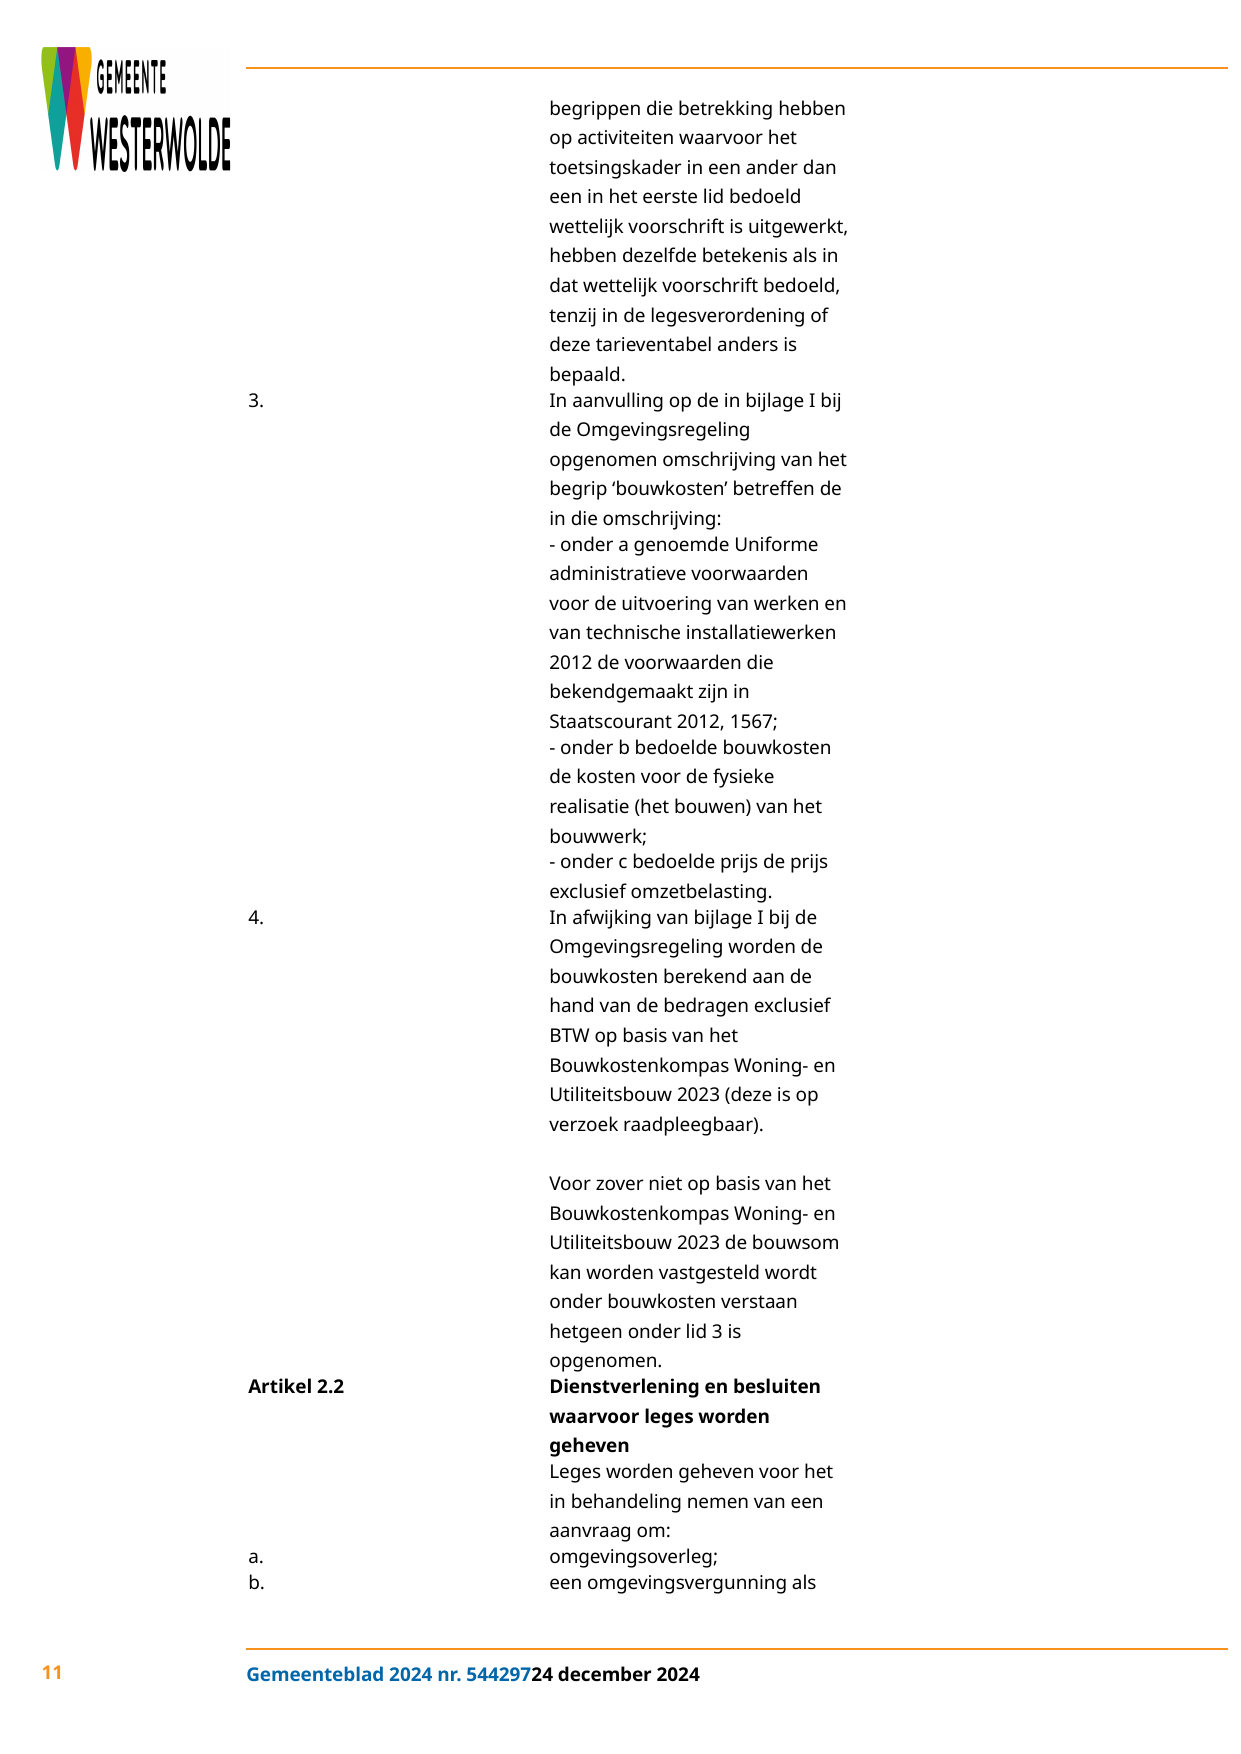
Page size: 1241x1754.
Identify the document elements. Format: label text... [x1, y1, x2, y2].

table_cell a. [248, 1543, 549, 1569]
table_cell omgevingsoverleg; [549, 1543, 850, 1569]
table_cell een omgevingsvergunning als [549, 1569, 850, 1594]
table_cell begrippen die betrekking hebben op activiteiten waarvoor het toetsingskader in een ander dan een in het eerste lid bedoeld wettelijk voorschrift is uitgewerkt, hebben dezelfde betekenis als in dat wettelijk voorschrift bedoeld, tenzij in de legesverordening of deze tarieventabel anders is bepaald. [549, 95, 850, 387]
table_cell [248, 95, 549, 387]
table_cell [850, 1458, 1152, 1543]
table_cell [850, 1569, 1152, 1594]
table_cell [248, 1458, 549, 1543]
table_cell In afwijking van bijlage I bij de Omgevingsregeling worden de bouwkosten berekend aan de hand van de bedragen exclusief BTW op basis van het Bouwkostenkompas Woning- en Utiliteitsbouw 2023 (deze is op verzoek raadpleegbaar). Voor zover niet op basis van het Bouwkostenkompas Woning- en Utiliteitsbouw 2023 de bouwsom kan worden vastgesteld wordt onder bouwkosten verstaan hetgeen onder lid 3 is opgenomen. [549, 904, 850, 1373]
table_cell - onder a genoemde Uniforme administratieve voorwaarden voor de uitvoering van werken en van technische installatiewerken 2012 de voorwaarden die bekendgemaakt zijn in Staatscourant 2012, 1567; [549, 531, 850, 734]
table_cell - onder c bedoelde prijs de prijs exclusief omzetbelasting. [549, 849, 850, 904]
picture [41, 47, 231, 172]
table_cell In aanvulling op de in bijlage I bij de Omgevingsregeling opgenomen omschrijving van het begrip ‘bouwkosten’ betreffen de in die omschrijving: [549, 387, 850, 531]
table_cell [850, 904, 1152, 1373]
table_cell b. [248, 1569, 549, 1594]
table_cell - onder b bedoelde bouwkosten de kosten voor de fysieke realisatie (het bouwen) van het bouwwerk; [549, 734, 850, 848]
table_cell [850, 387, 1152, 904]
table_cell Artikel 2.2 [248, 1373, 549, 1458]
table_cell [850, 1543, 1152, 1569]
table_cell 4. [248, 904, 549, 1373]
table_cell 3. [248, 387, 549, 904]
table_cell [850, 95, 1152, 387]
table_cell Dienstverlening en besluiten waarvoor leges worden geheven [549, 1373, 850, 1458]
table_cell Leges worden geheven voor het in behandeling nemen van een aanvraag om: [549, 1458, 850, 1543]
table_cell [850, 1373, 1152, 1458]
